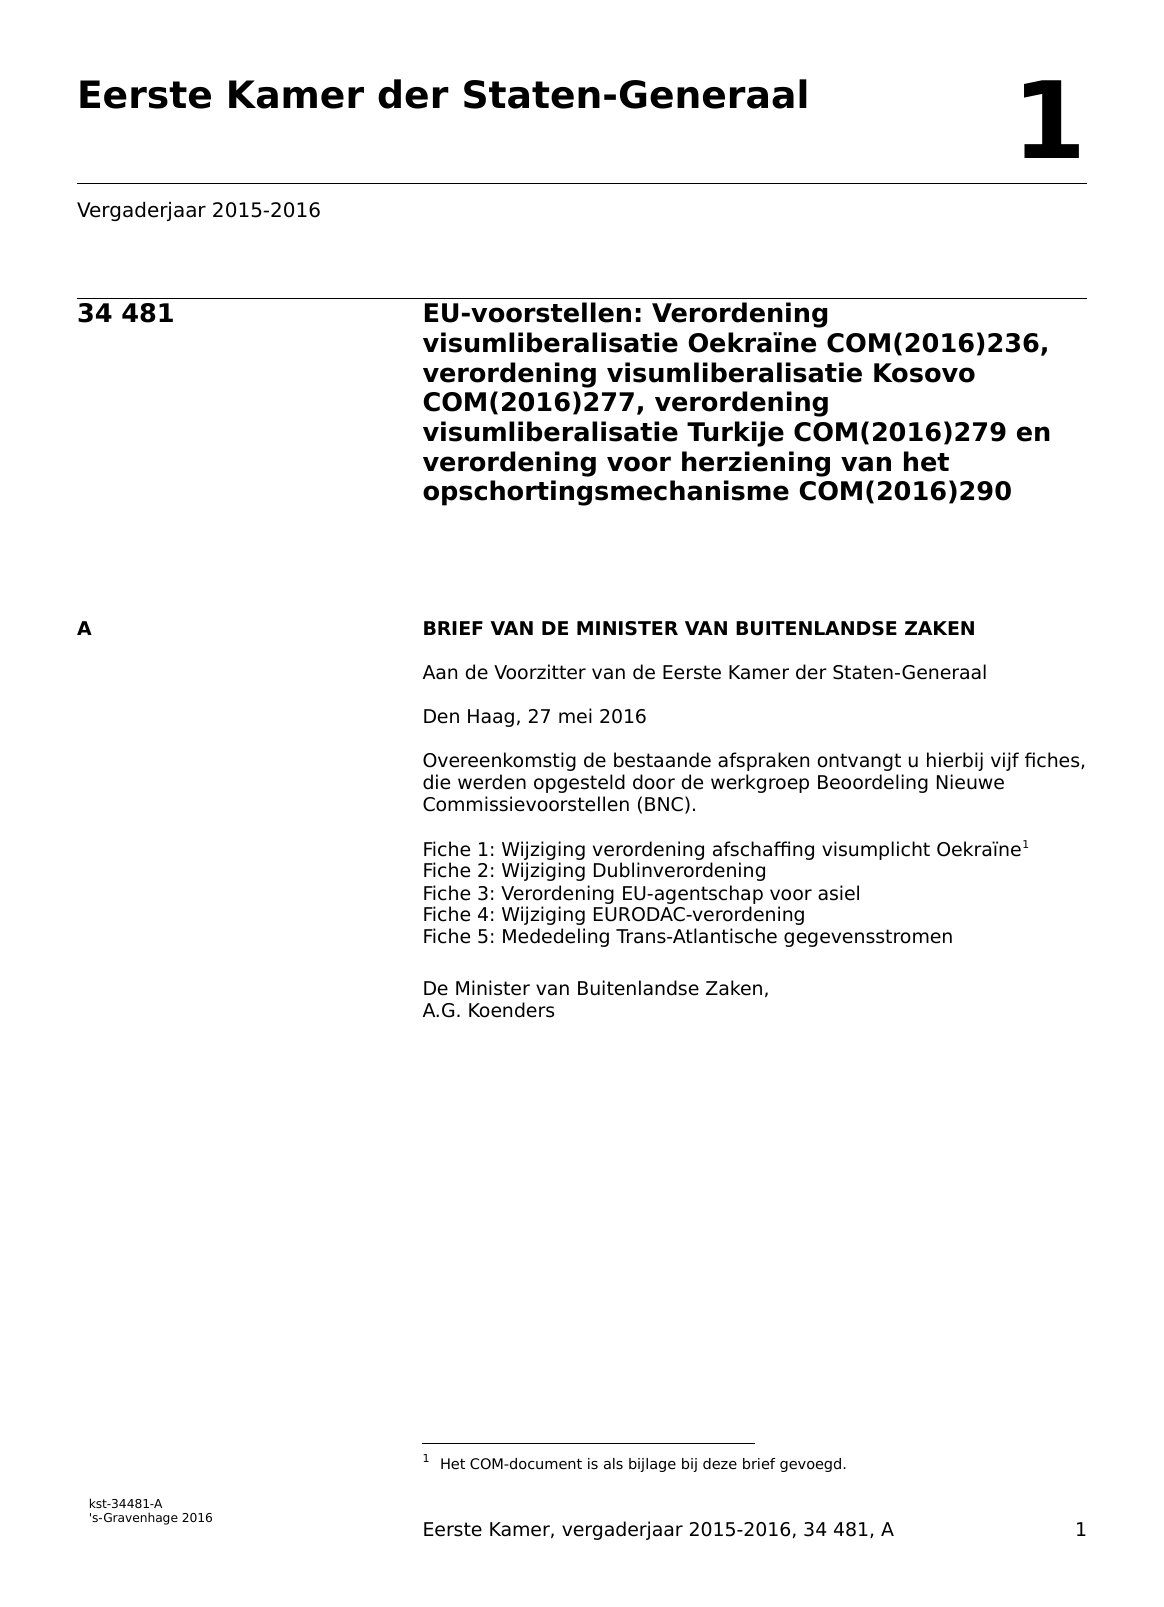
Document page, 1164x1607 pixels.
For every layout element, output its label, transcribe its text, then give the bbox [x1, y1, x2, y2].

text Fiche 5: Mededeling Trans-Atlantische gegevensstromen [422, 926, 1087, 948]
text Fiche 2: Wijziging Dublinverordening [422, 860, 1087, 882]
text 's-Gravenhage 2016 [88, 1511, 323, 1525]
table_cell Vergaderjaar 2015-2016 [77, 184, 1087, 298]
text Het COM-document is als bijlage bij deze brief gevoegd. [422, 1452, 1087, 1474]
text Fiche 3: Verordening EU-agentschap voor asiel [422, 882, 1087, 904]
subtitle A BRIEF VAN DE MINISTER VAN BUITENLANDSE ZAKEN [77, 618, 1087, 640]
text Fiche 4: Wijziging EURODAC-verordening [422, 904, 1087, 926]
text De Minister van Buitenlandse Zaken, A.G. Koenders [422, 978, 1087, 1022]
text Aan de Voorzitter van de Eerste Kamer der Staten-Generaal [422, 662, 1087, 684]
table_header Eerste Kamer der Staten-Generaal [77, 59, 886, 183]
table_header 1 [886, 59, 1087, 183]
text Den Haag, 27 mei 2016 [422, 706, 1087, 728]
text Overeenkomstig de bestaande afspraken ontvangt u hierbij vijf fiches, die werden opgesteld door de werkgroep Beoordeling Nieuwe Commissievoorstellen (BNC). [422, 750, 1087, 816]
text Fiche 1: Wijziging verordening afschaffing visumplicht Oekraïne [422, 838, 1087, 860]
subtitle 34 481 EU-voorstellen: Verordening visumliberalisatie Oekraïne COM(2016)236, verordening visumliberalisatie Kosovo COM(2016)277, verordening visumliberalisatie Turkije COM(2016)279 en verordening voor herziening van het opschortingsmechanisme COM(2016)290 [77, 299, 1087, 507]
text kst-34481-A [88, 1497, 323, 1511]
